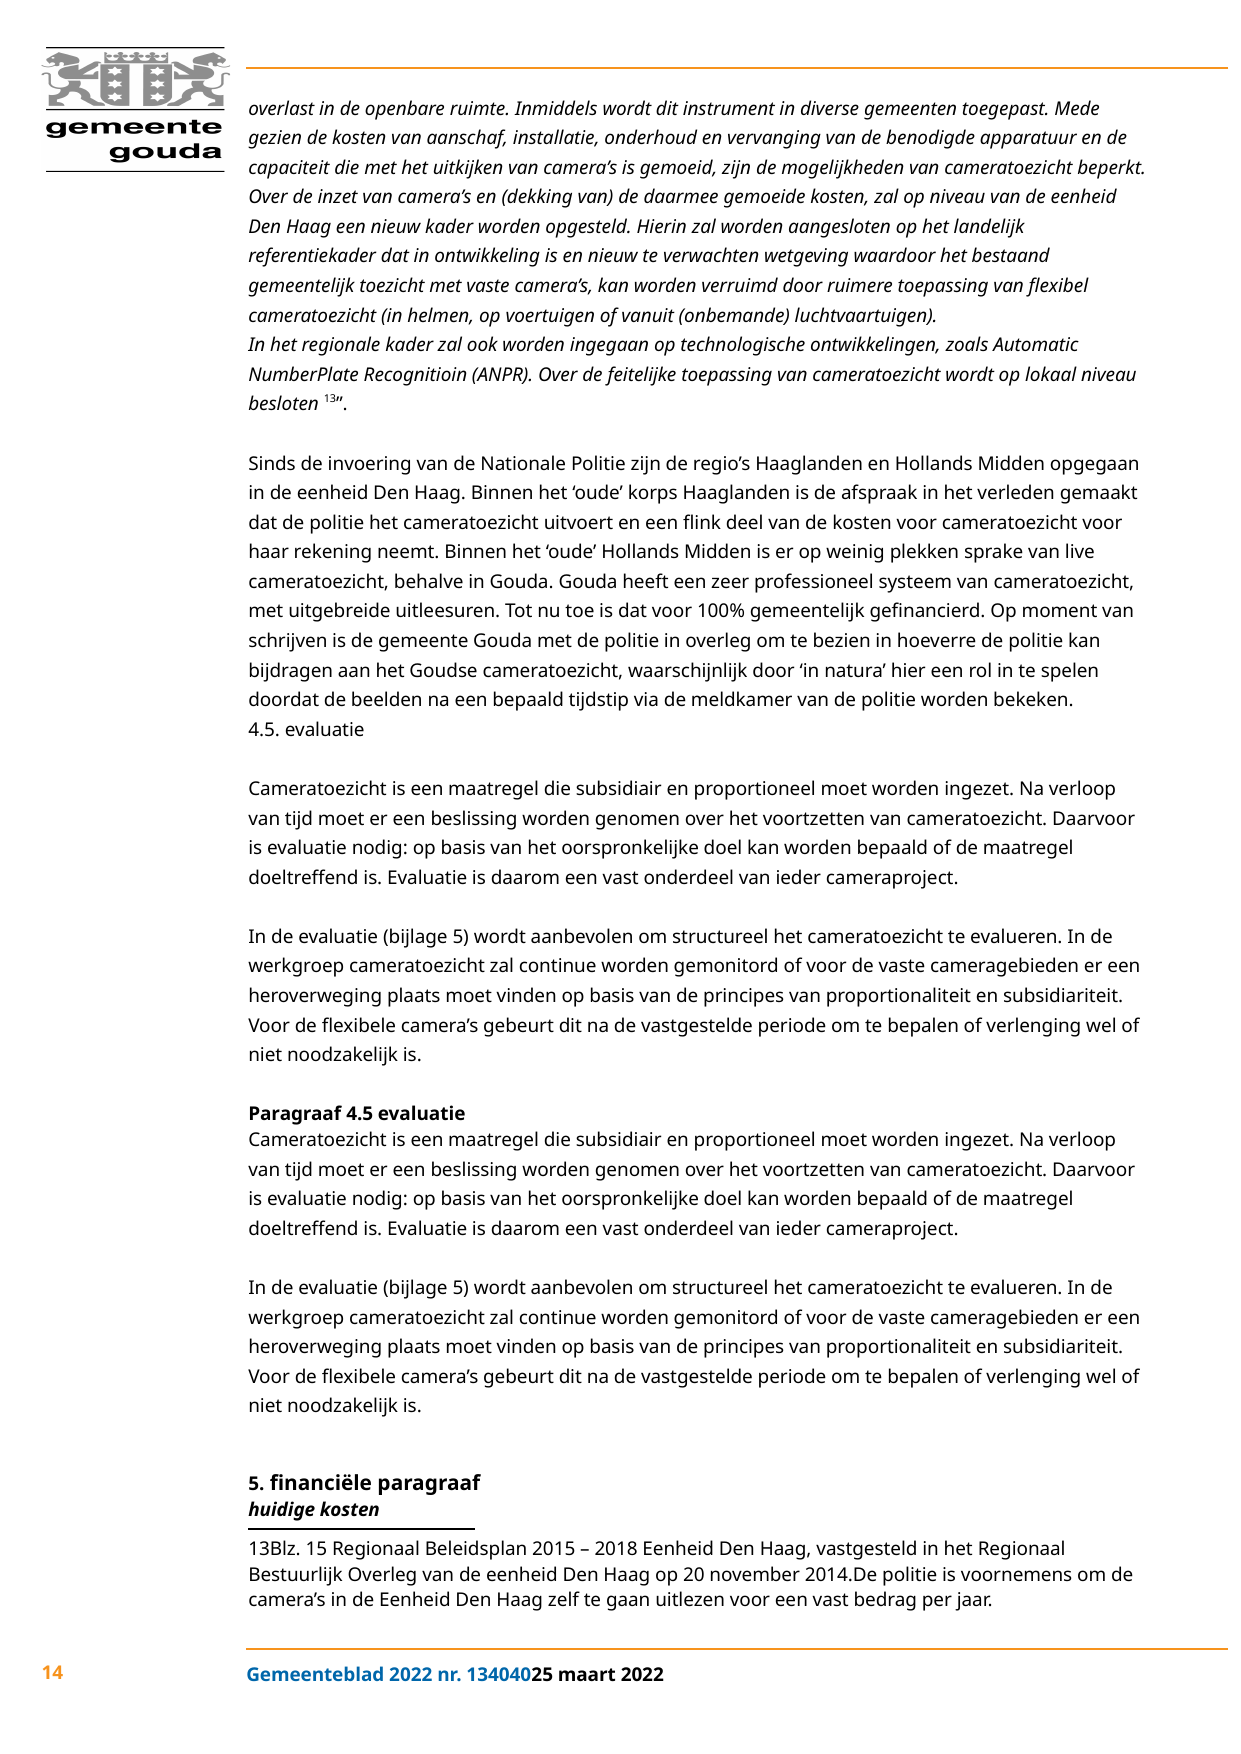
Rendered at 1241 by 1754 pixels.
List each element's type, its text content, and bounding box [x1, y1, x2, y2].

text overlast in de openbare ruimte. Inmiddels wordt dit instrument in diverse gemeenten toegepast. Mede gezien de kosten van aanschaf, installatie, onderhoud en vervanging van de benodigde apparatuur en de capaciteit die met het uitkijken van camera’s is gemoeid, zijn de mogelijkheden van cameratoezicht beperkt. Over de inzet van camera’s en (dekking van) de daarmee gemoeide kosten, zal op niveau van de eenheid Den Haag een nieuw kader worden opgesteld. Hierin zal worden aangesloten op het landelijk referentiekader dat in ontwikkeling is en nieuw te verwachten wetgeving waardoor het bestaand gemeentelijk toezicht met vaste camera’s, kan worden verruimd door ruimere toepassing van flexibel cameratoezicht (in helmen, op voertuigen of vanuit (onbemande) luchtvaartuigen). [248, 95, 1152, 328]
text 5. financiële paragraaf [248, 1468, 1152, 1496]
text In de evaluatie (bijlage 5) wordt aanbevolen om structureel het cameratoezicht te evalueren. In de werkgroep cameratoezicht zal continue worden gemonitord of voor de vaste cameragebieden er een heroverweging plaats moet vinden op basis van de principes van proportionaliteit en subsidiariteit. Voor de flexibele camera’s gebeurt dit na de vastgestelde periode om te bepalen of verlenging wel of niet noodzakelijk is. [248, 923, 1152, 1067]
text Blz. 15 Regionaal Beleidsplan 2015 – 2018 Eenheid Den Haag, vastgesteld in het Regionaal Bestuurlijk Overleg van de eenheid Den Haag op 20 november 2014.De politie is voornemens om de camera’s in de Eenheid Den Haag zelf te gaan uitlezen voor een vast bedrag per jaar. [248, 1535, 1152, 1612]
text huidige kosten [248, 1496, 1152, 1522]
text Paragraaf 4.5 evaluatie [248, 1101, 1152, 1126]
text Cameratoezicht is een maatregel die subsidiair en proportioneel moet worden ingezet. Na verloop van tijd moet er een beslissing worden genomen over het voortzetten van cameratoezicht. Daarvoor is evaluatie nodig: op basis van het oorspronkelijke doel kan worden bepaald of de maatregel doeltreffend is. Evaluatie is daarom een vast onderdeel van ieder cameraproject. [248, 1126, 1152, 1241]
text Cameratoezicht is een maatregel die subsidiair en proportioneel moet worden ingezet. Na verloop van tijd moet er een beslissing worden genomen over het voortzetten van cameratoezicht. Daarvoor is evaluatie nodig: op basis van het oorspronkelijke doel kan worden bepaald of de maatregel doeltreffend is. Evaluatie is daarom een vast onderdeel van ieder cameraproject. [248, 775, 1152, 890]
picture [41, 47, 231, 172]
text 4.5. evaluatie [248, 716, 1152, 742]
text In het regionale kader zal ook worden ingegaan op technologische ontwikkelingen, zoals Automatic NumberPlate Recognitioin (ANPR). Over de feitelijke toepassing van cameratoezicht wordt op lokaal niveau besloten ”. [248, 331, 1152, 416]
text In de evaluatie (bijlage 5) wordt aanbevolen om structureel het cameratoezicht te evalueren. In de werkgroep cameratoezicht zal continue worden gemonitord of voor de vaste cameragebieden er een heroverweging plaats moet vinden op basis van de principes van proportionaliteit en subsidiariteit. Voor de flexibele camera’s gebeurt dit na de vastgestelde periode om te bepalen of verlenging wel of niet noodzakelijk is. [248, 1274, 1152, 1418]
text Sinds de invoering van de Nationale Politie zijn de regio’s Haaglanden en Hollands Midden opgegaan in de eenheid Den Haag. Binnen het ‘oude’ korps Haaglanden is de afspraak in het verleden gemaakt dat de politie het cameratoezicht uitvoert en een flink deel van de kosten voor cameratoezicht voor haar rekening neemt. Binnen het ‘oude’ Hollands Midden is er op weinig plekken sprake van live cameratoezicht, behalve in Gouda. Gouda heeft een zeer professioneel systeem van cameratoezicht, met uitgebreide uitleesuren. Tot nu toe is dat voor 100% gemeentelijk gefinancierd. Op moment van schrijven is de gemeente Gouda met de politie in overleg om te bezien in hoeverre de politie kan bijdragen aan het Goudse cameratoezicht, waarschijnlijk door ‘in natura’ hier een rol in te spelen doordat de beelden na een bepaald tijdstip via de meldkamer van de politie worden bekeken. [248, 450, 1152, 712]
